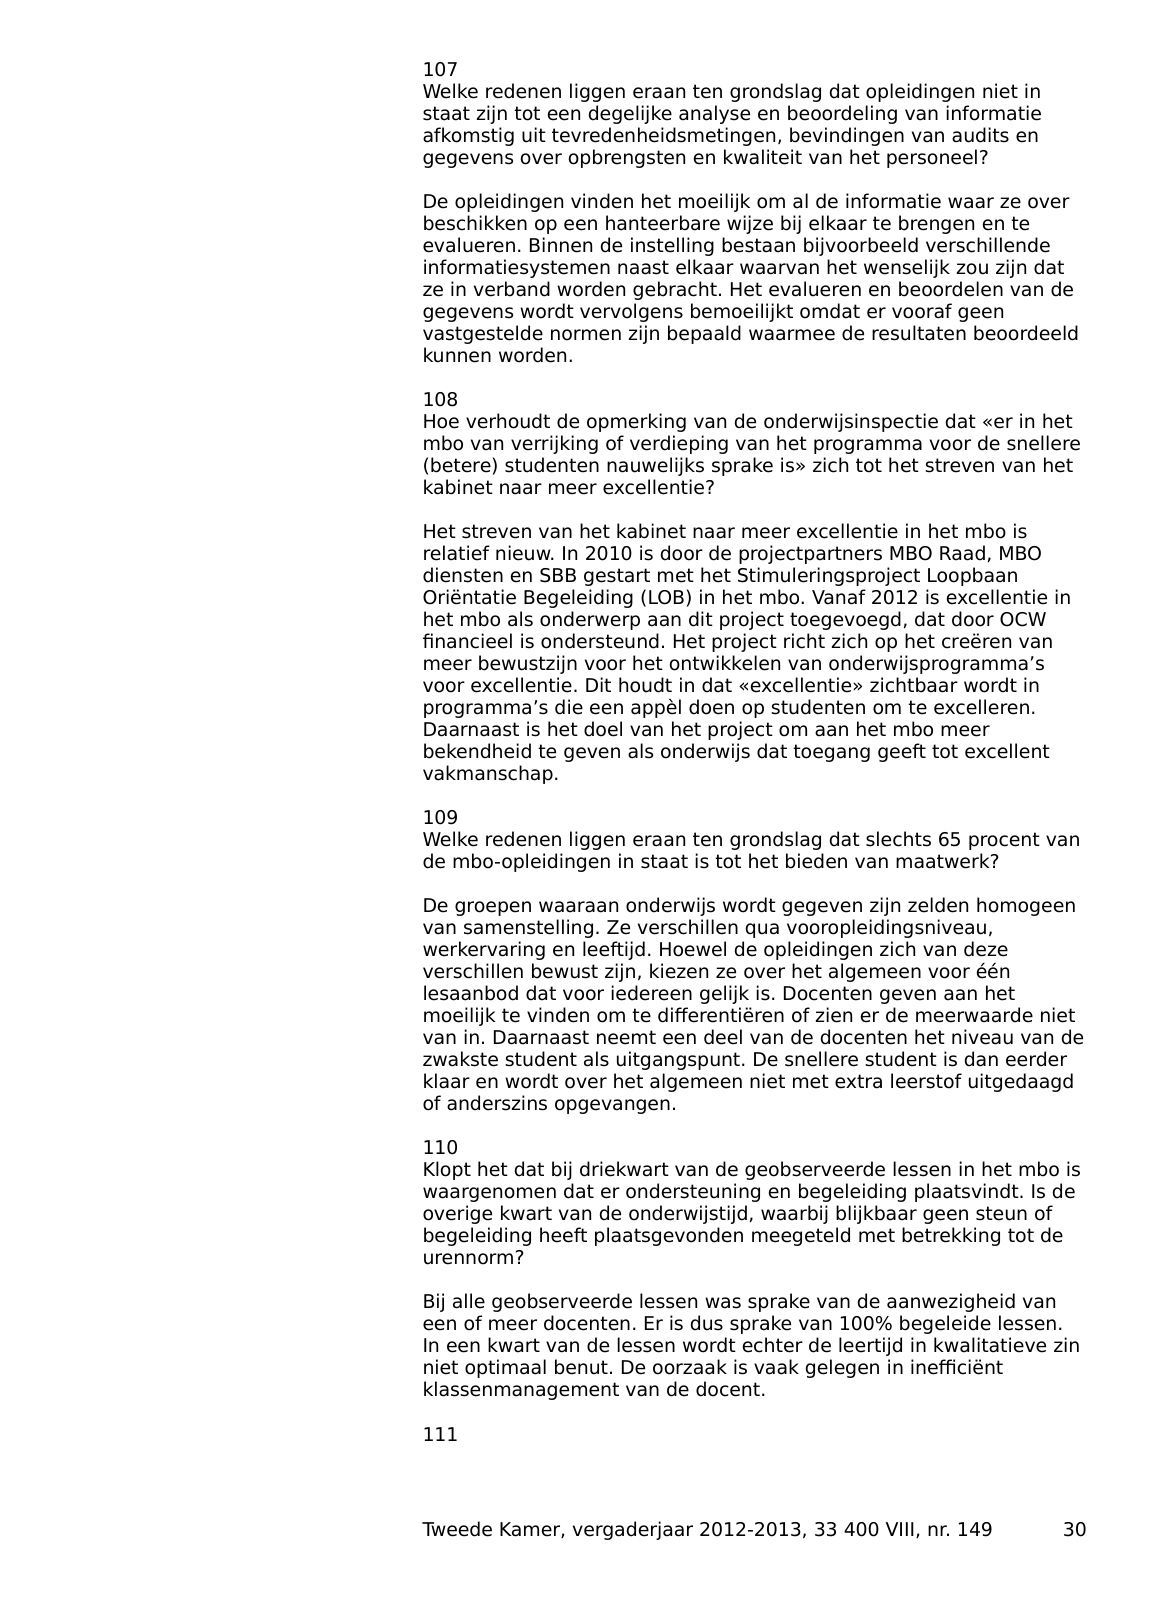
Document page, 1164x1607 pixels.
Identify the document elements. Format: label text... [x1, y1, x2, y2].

text 110 [422, 1137, 1087, 1159]
text 107 [422, 59, 1087, 81]
text 111 [422, 1423, 1087, 1445]
text 109 [422, 807, 1087, 829]
text Welke redenen liggen eraan ten grondslag dat opleidingen niet in staat zijn tot een degelijke analyse en beoordeling van informatie afkomstig uit tevredenheidsmetingen, bevindingen van audits en gegevens over opbrengsten en kwaliteit van het personeel? [422, 81, 1087, 169]
text De groepen waaraan onderwijs wordt gegeven zijn zelden homogeen van samenstelling. Ze verschillen qua vooropleidingsniveau, werkervaring en leeftijd. Hoewel de opleidingen zich van deze verschillen bewust zijn, kiezen ze over het algemeen voor één lesaanbod dat voor iedereen gelijk is. Docenten geven aan het moeilijk te vinden om te differentiëren of zien er de meerwaarde niet van in. Daarnaast neemt een deel van de docenten het niveau van de zwakste student als uitgangspunt. De snellere student is dan eerder klaar en wordt over het algemeen niet met extra leerstof uitgedaagd of anderszins opgevangen. [422, 895, 1087, 1115]
text Het streven van het kabinet naar meer excellentie in het mbo is relatief nieuw. In 2010 is door de projectpartners MBO Raad, MBO diensten en SBB gestart met het Stimuleringsproject Loopbaan Oriëntatie Begeleiding (LOB) in het mbo. Vanaf 2012 is excellentie in het mbo als onderwerp aan dit project toegevoegd, dat door OCW financieel is ondersteund. Het project richt zich op het creëren van meer bewustzijn voor het ontwikkelen van onderwijsprogramma’s voor excellentie. Dit houdt in dat «excellentie» zichtbaar wordt in programma’s die een appèl doen op studenten om te excelleren. Daarnaast is het doel van het project om aan het mbo meer bekendheid te geven als onderwijs dat toegang geeft tot excellent vakmanschap. [422, 521, 1087, 785]
text Bij alle geobserveerde lessen was sprake van de aanwezigheid van een of meer docenten. Er is dus sprake van 100% begeleide lessen. In een kwart van de lessen wordt echter de leertijd in kwalitatieve zin niet optimaal benut. De oorzaak is vaak gelegen in inefficiënt klassenmanagement van de docent. [422, 1291, 1087, 1401]
text De opleidingen vinden het moeilijk om al de informatie waar ze over beschikken op een hanteerbare wijze bij elkaar te brengen en te evalueren. Binnen de instelling bestaan bijvoorbeeld verschillende informatiesystemen naast elkaar waarvan het wenselijk zou zijn dat ze in verband worden gebracht. Het evalueren en beoordelen van de gegevens wordt vervolgens bemoeilijkt omdat er vooraf geen vastgestelde normen zijn bepaald waarmee de resultaten beoordeeld kunnen worden. [422, 191, 1087, 367]
text Hoe verhoudt de opmerking van de onderwijsinspectie dat «er in het mbo van verrijking of verdieping van het programma voor de snellere (betere) studenten nauwelijks sprake is» zich tot het streven van het kabinet naar meer excellentie? [422, 411, 1087, 499]
text Klopt het dat bij driekwart van de geobserveerde lessen in het mbo is waargenomen dat er ondersteuning en begeleiding plaatsvindt. Is de overige kwart van de onderwijstijd, waarbij blijkbaar geen steun of begeleiding heeft plaatsgevonden meegeteld met betrekking tot de urennorm? [422, 1159, 1087, 1269]
text 108 [422, 389, 1087, 411]
text Welke redenen liggen eraan ten grondslag dat slechts 65 procent van de mbo-opleidingen in staat is tot het bieden van maatwerk? [422, 829, 1087, 873]
